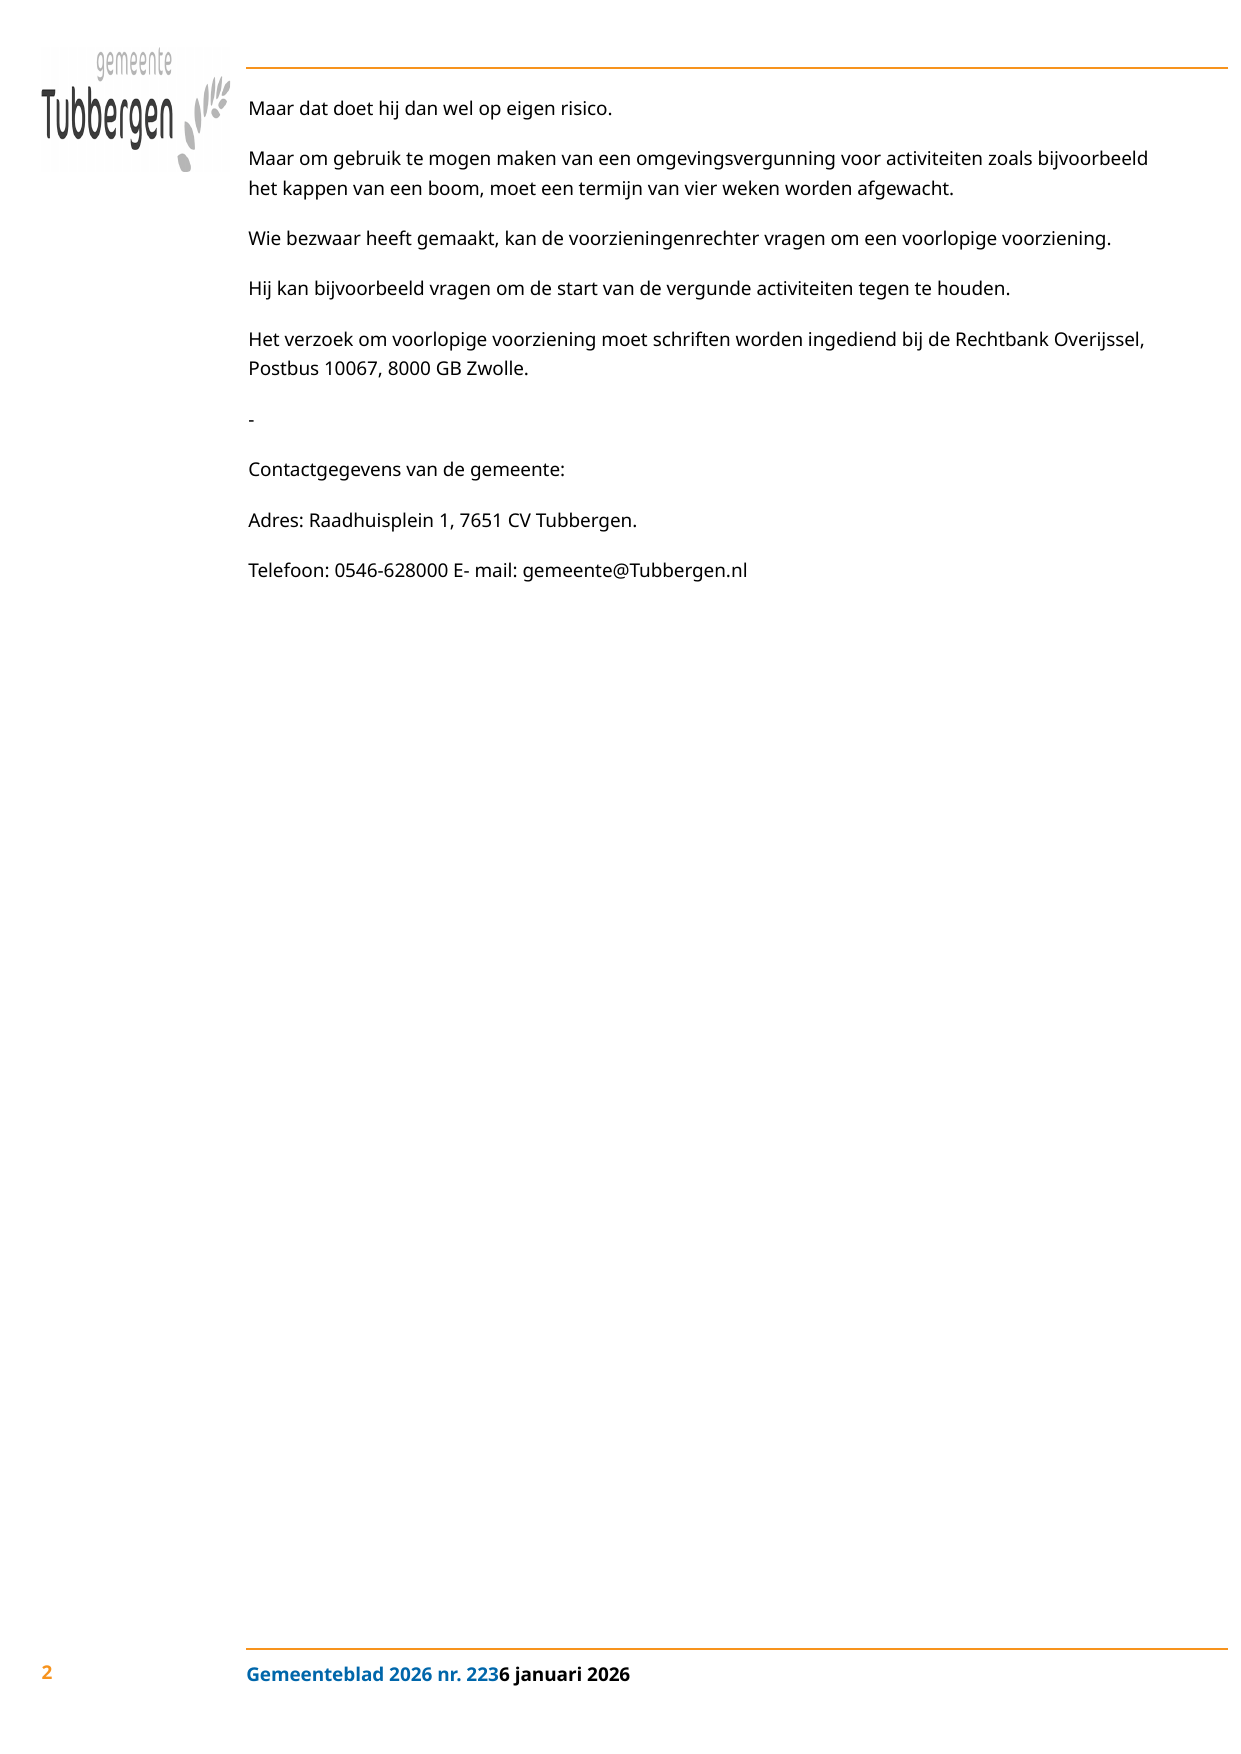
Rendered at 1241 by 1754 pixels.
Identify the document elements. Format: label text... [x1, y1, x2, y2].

text Maar dat doet hij dan wel op eigen risico. [248, 95, 1152, 121]
text Telefoon: 0546-628000 E- mail: gemeente@Tubbergen.nl [248, 557, 1152, 583]
text Maar om gebruik te mogen maken van een omgevingsvergunning voor activiteiten zoals bijvoorbeeld het kappen van een boom, moet een termijn van vier weken worden afgewacht. [248, 145, 1152, 201]
text - [248, 406, 1152, 432]
text Hij kan bijvoorbeeld vragen om de start van de vergunde activiteiten tegen te houden. [248, 276, 1152, 301]
text Contactgegevens van de gemeente: [248, 456, 1152, 482]
text Adres: Raadhuisplein 1, 7651 CV Tubbergen. [248, 507, 1152, 533]
text Het verzoek om voorlopige voorziening moet schriften worden ingediend bij de Rechtbank Overijssel, Postbus 10067, 8000 GB Zwolle. [248, 326, 1152, 381]
text Wie bezwaar heeft gemaakt, kan de voorzieningenrechter vragen om een voorlopige voorziening. [248, 225, 1152, 251]
picture [41, 47, 231, 172]
